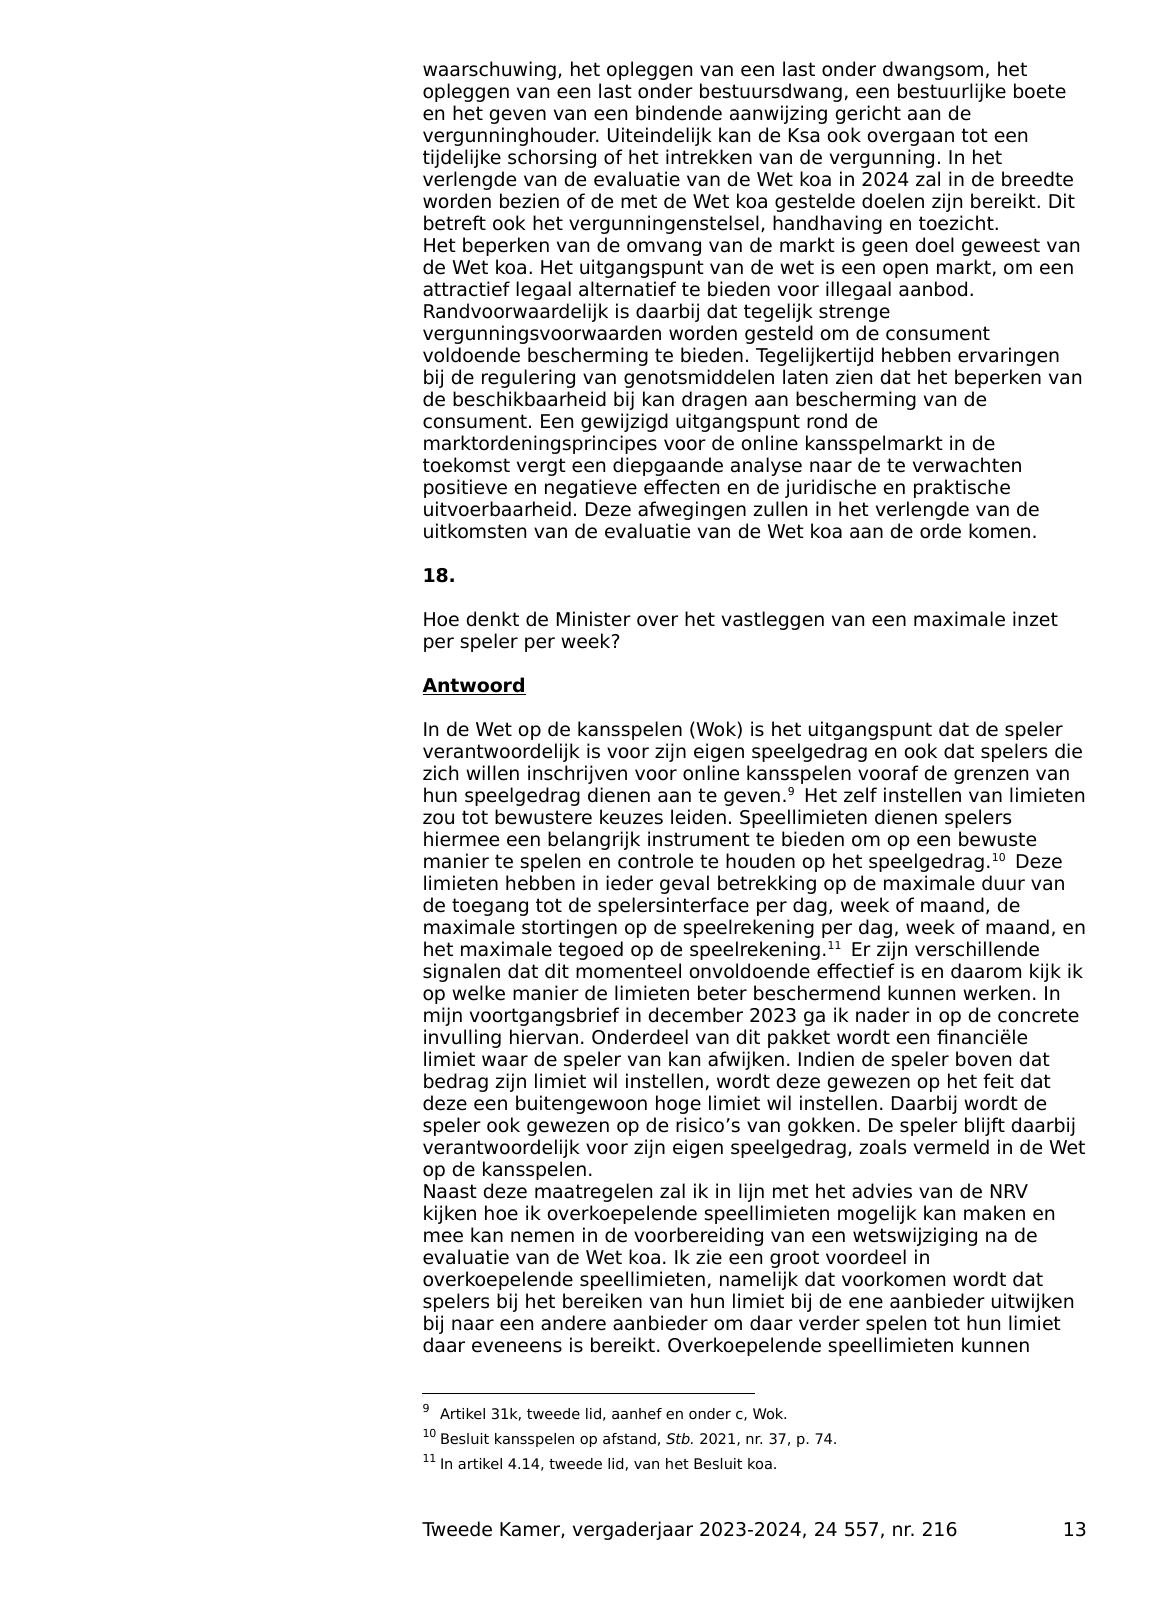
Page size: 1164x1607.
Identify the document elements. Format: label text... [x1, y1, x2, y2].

subtitle Antwoord [422, 675, 1087, 697]
text Het beperken van de omvang van de markt is geen doel geweest van de Wet koa. Het uitgangspunt van de wet is een open markt, om een attractief legaal alternatief te bieden voor illegaal aanbod. Randvoorwaardelijk is daarbij dat tegelijk strenge vergunningsvoorwaarden worden gesteld om de consument voldoende bescherming te bieden. Tegelijkertijd hebben ervaringen bij de regulering van genotsmiddelen laten zien dat het beperken van de beschikbaarheid bij kan dragen aan bescherming van de consument. Een gewijzigd uitgangspunt rond de marktordeningsprincipes voor de online kansspelmarkt in de toekomst vergt een diepgaande analyse naar de te verwachten positieve en negatieve effecten en de juridische en praktische uitvoerbaarheid. Deze afwegingen zullen in het verlengde van de uitkomsten van de evaluatie van de Wet koa aan de orde komen. [422, 235, 1087, 543]
text Naast deze maatregelen zal ik in lijn met het advies van de NRV kijken hoe ik overkoepelende speellimieten mogelijk kan maken en mee kan nemen in de voorbereiding van een wetswijziging na de evaluatie van de Wet koa. Ik zie een groot voordeel in overkoepelende speellimieten, namelijk dat voorkomen wordt dat spelers bij het bereiken van hun limiet bij de ene aanbieder uitwijken bij naar een andere aanbieder om daar verder spelen tot hun limiet daar eveneens is bereikt. Overkoepelende speellimieten kunnen [422, 1181, 1087, 1357]
text Artikel 31k, tweede lid, aanhef en onder c, Wok. [422, 1402, 1087, 1424]
text waarschuwing, het opleggen van een last onder dwangsom, het opleggen van een last onder bestuursdwang, een bestuurlijke boete en het geven van een bindende aanwijzing gericht aan de vergunninghouder. Uiteindelijk kan de Ksa ook overgaan tot een tijdelijke schorsing of het intrekken van de vergunning. In het verlengde van de evaluatie van de Wet koa in 2024 zal in de breedte worden bezien of de met de Wet koa gestelde doelen zijn bereikt. Dit betreft ook het vergunningenstelsel, handhaving en toezicht. [422, 59, 1087, 235]
text In de Wet op de kansspelen (Wok) is het uitgangspunt dat de speler verantwoordelijk is voor zijn eigen speelgedrag en ook dat spelers die zich willen inschrijven voor online kansspelen vooraf de grenzen van hun speelgedrag dienen aan te geven. Het zelf instellen van limieten zou tot bewustere keuzes leiden. Speellimieten dienen spelers hiermee een belangrijk instrument te bieden om op een bewuste manier te spelen en controle te houden op het speelgedrag. Deze limieten hebben in ieder geval betrekking op de maximale duur van de toegang tot de spelersinterface per dag, week of maand, de maximale stortingen op de speelrekening per dag, week of maand, en het maximale tegoed op de speelrekening. Er zijn verschillende signalen dat dit momenteel onvoldoende effectief is en daarom kijk ik op welke manier de limieten beter beschermend kunnen werken. In mijn voortgangsbrief in december 2023 ga ik nader in op de concrete invulling hiervan. Onderdeel van dit pakket wordt een financiële limiet waar de speler van kan afwijken. Indien de speler boven dat bedrag zijn limiet wil instellen, wordt deze gewezen op het feit dat deze een buitengewoon hoge limiet wil instellen. Daarbij wordt de speler ook gewezen op de risico’s van gokken. De speler blijft daarbij verantwoordelijk voor zijn eigen speelgedrag, zoals vermeld in de Wet op de kansspelen. [422, 719, 1087, 1181]
text In artikel 4.14, tweede lid, van het Besluit koa. [422, 1452, 1087, 1474]
text Hoe denkt de Minister over het vastleggen van een maximale inzet per speler per week? [422, 609, 1087, 653]
subtitle 18. [422, 565, 1087, 587]
text Besluit kansspelen op afstand, Stb. 2021, nr. 37, p. 74. [422, 1427, 1087, 1449]
